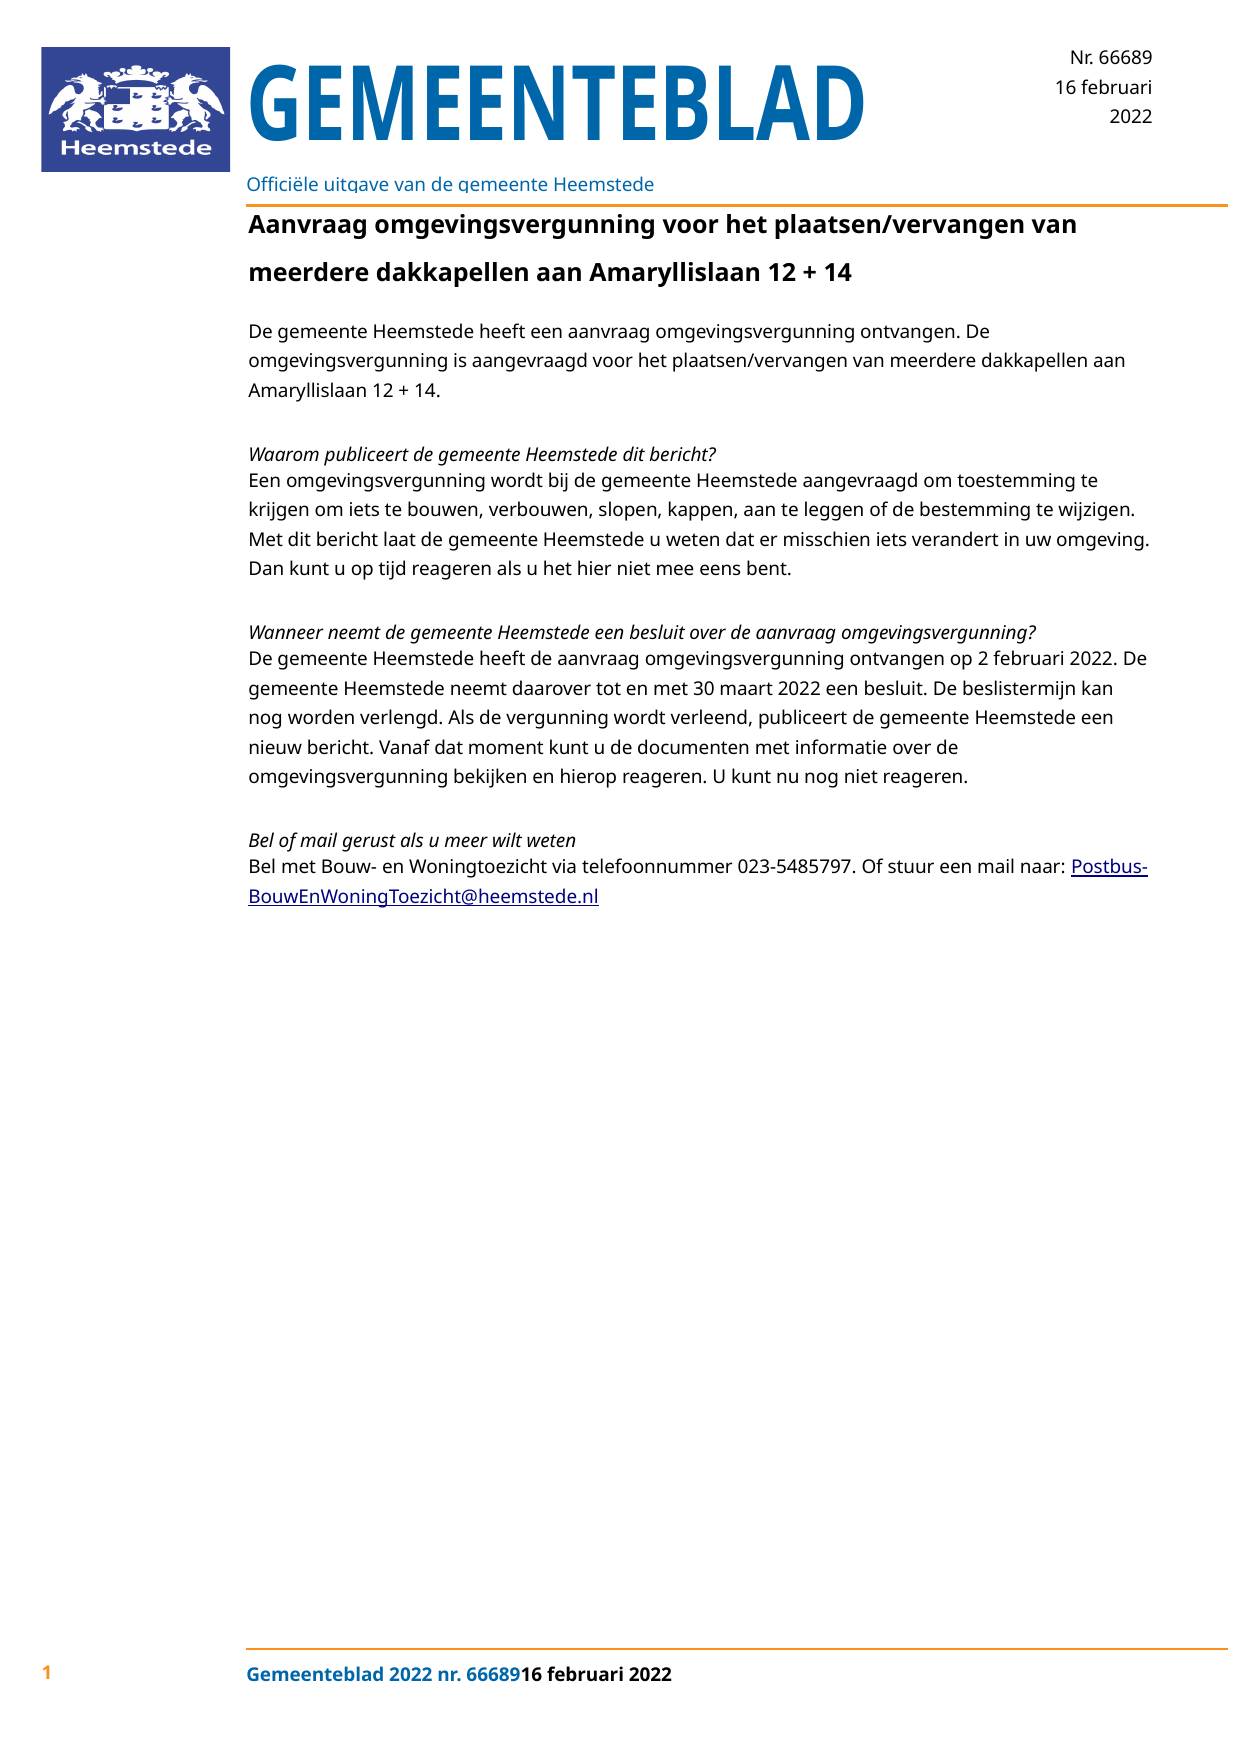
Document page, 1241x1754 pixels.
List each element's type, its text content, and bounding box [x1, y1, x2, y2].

text Een omgevingsvergunning wordt bij de gemeente Heemstede aangevraagd om toestemming te krijgen om iets te bouwen, verbouwen, slopen, kappen, aan te leggen of de bestemming te wijzigen. Met dit bericht laat de gemeente Heemstede u weten dat er misschien iets verandert in uw omgeving. Dan kunt u op tijd reageren als u het hier niet mee eens bent. [248, 467, 1152, 581]
picture [41, 47, 231, 172]
text De gemeente Heemstede heeft een aanvraag omgevingsvergunning ontvangen. De omgevingsvergunning is aangevraagd voor het plaatsen/vervangen van meerdere dakkapellen aan Amaryllislaan 12 + 14. [248, 318, 1152, 403]
text Bel met Bouw- en Woningtoezicht via telefoonnummer 023-5485797. Of stuur een mail naar: Postbus-BouwEnWoningToezicht@heemstede.nl [248, 853, 1152, 908]
text Aanvraag omgevingsvergunning voor het plaatsen/vervangen van meerdere dakkapellen aan Amaryllislaan 12 + 14 [248, 207, 1152, 288]
text Wanneer neemt de gemeente Heemstede een besluit over de aanvraag omgevingsvergunning? [248, 619, 1152, 645]
text De gemeente Heemstede heeft de aanvraag omgevingsvergunning ontvangen op 2 februari 2022. De gemeente Heemstede neemt daarover tot en met 30 maart 2022 een besluit. De beslistermijn kan nog worden verlengd. Als de vergunning wordt verleend, publiceert de gemeente Heemstede een nieuw bericht. Vanaf dat moment kunt u de documenten met informatie over de omgevingsvergunning bekijken en hierop reageren. U kunt nu nog niet reageren. [248, 645, 1152, 789]
text Waarom publiceert de gemeente Heemstede dit bericht? [248, 441, 1152, 467]
text Bel of mail gerust als u meer wilt weten [248, 827, 1152, 853]
